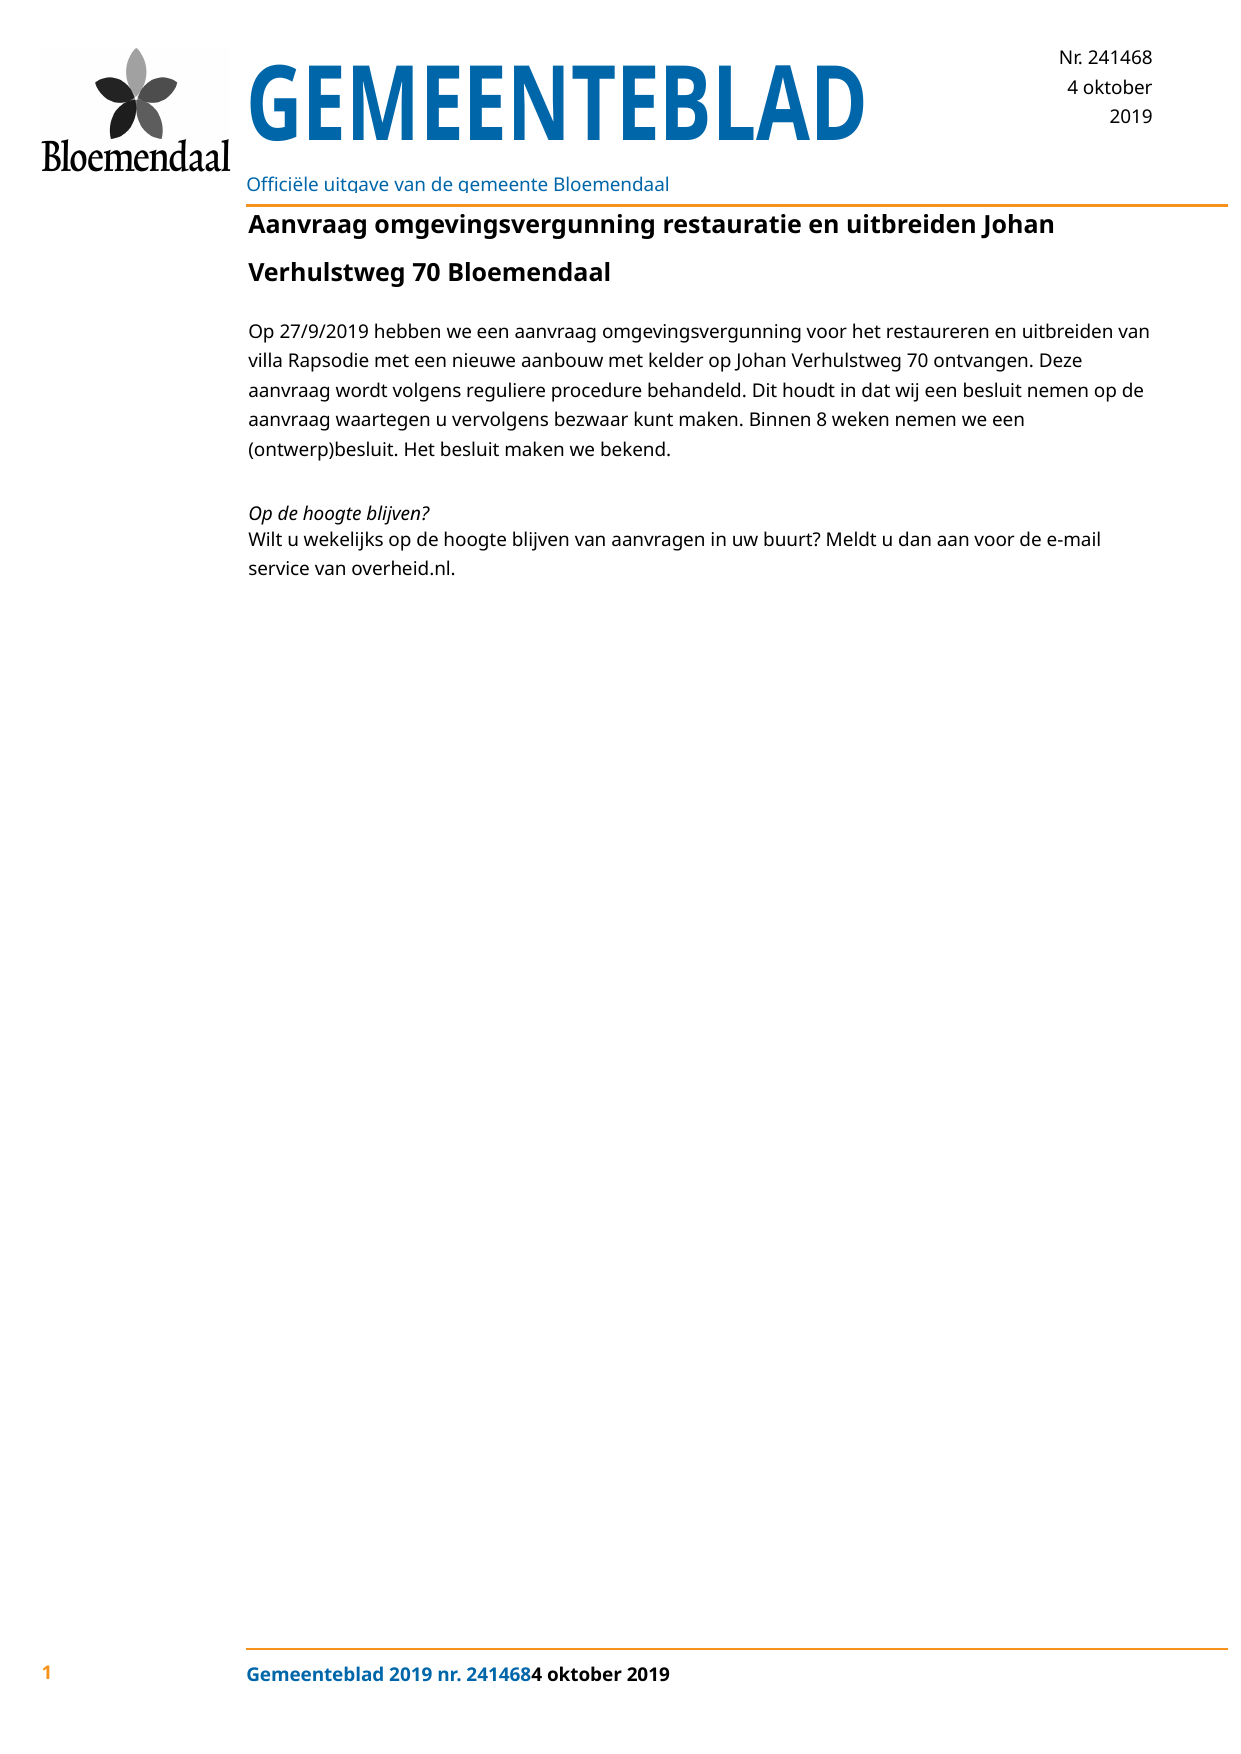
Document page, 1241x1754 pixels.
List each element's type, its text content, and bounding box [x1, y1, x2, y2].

text Op de hoogte blijven? [248, 500, 1152, 526]
text Aanvraag omgevingsvergunning restauratie en uitbreiden Johan Verhulstweg 70 Bloemendaal [248, 207, 1152, 288]
text Wilt u wekelijks op de hoogte blijven van aanvragen in uw buurt? Meldt u dan aan voor de e-mail service van overheid.nl. [248, 526, 1152, 581]
text Op 27/9/2019 hebben we een aanvraag omgevingsvergunning voor het restaureren en uitbreiden van villa Rapsodie met een nieuwe aanbouw met kelder op Johan Verhulstweg 70 ontvangen. Deze aanvraag wordt volgens reguliere procedure behandeld. Dit houdt in dat wij een besluit nemen op de aanvraag waartegen u vervolgens bezwaar kunt maken. Binnen 8 weken nemen we een (ontwerp)besluit. Het besluit maken we bekend. [248, 318, 1152, 462]
picture [41, 47, 231, 172]
